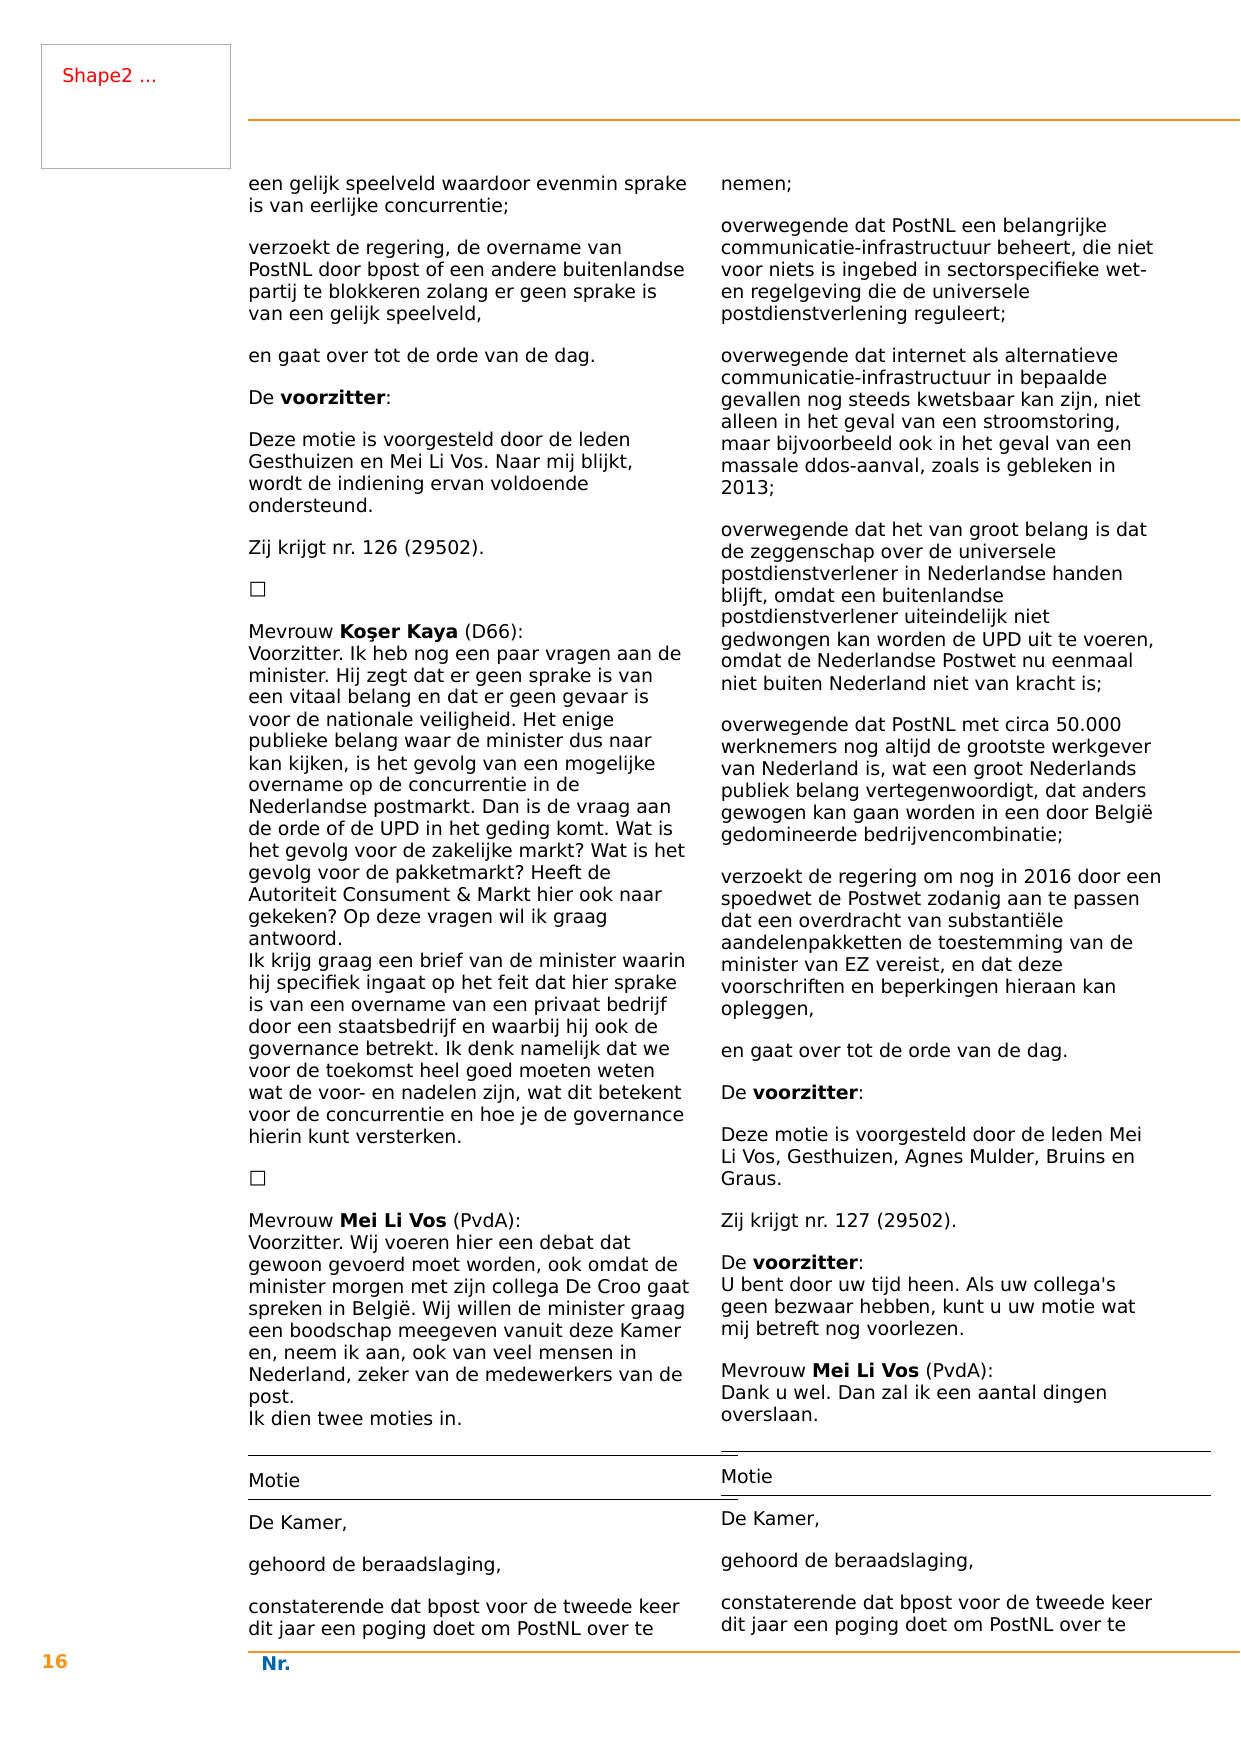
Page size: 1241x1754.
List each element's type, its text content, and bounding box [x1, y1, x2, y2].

text De Kamer, [248, 1512, 691, 1534]
text Deze motie is voorgesteld door de leden Gesthuizen en Mei Li Vos. Naar mij blijkt, wordt de indiening ervan voldoende ondersteund. [248, 429, 691, 517]
text Ik dien twee moties in. [248, 1408, 691, 1430]
text Mevrouw Koşer Kaya (D66): [248, 621, 691, 642]
text Motie [248, 1470, 691, 1492]
text overwegende dat PostNL met circa 50.000 werknemers nog altijd de grootste werkgever van Nederland is, wat een groot Nederlands publiek belang vertegenwoordigt, dat anders gewogen kan gaan worden in een door België gedomineerde bedrijvencombinatie; [721, 714, 1163, 846]
text gehoord de beraadslaging, [721, 1550, 1163, 1572]
text overwegende dat internet als alternatieve communicatie-infrastructuur in bepaalde gevallen nog steeds kwetsbaar kan zijn, niet alleen in het geval van een stroomstoring, maar bijvoorbeeld ook in het geval van een massale ddos-aanval, zoals is gebleken in 2013; [721, 345, 1163, 498]
text Voorzitter. Ik heb nog een paar vragen aan de minister. Hij zegt dat er geen sprake is van een vitaal belang en dat er geen gevaar is voor de nationale veiligheid. Het enige publieke belang waar de minister dus naar kan kijken, is het gevolg van een mogelijke overname op de concurrentie in de Nederlandse postmarkt. Dan is de vraag aan de orde of de UPD in het geding komt. Wat is het gevolg voor de zakelijke markt? Wat is het gevolg voor de pakketmarkt? Heeft de Autoriteit Consument & Markt hier ook naar gekeken? Op deze vragen wil ik graag antwoord. [248, 642, 691, 950]
text nemen; [721, 173, 1163, 195]
text Motie [721, 1466, 1163, 1488]
text Deze motie is voorgesteld door de leden Mei Li Vos, Gesthuizen, Agnes Mulder, Bruins en Graus. [721, 1124, 1163, 1190]
text Mevrouw Mei Li Vos (PvdA): [248, 1210, 691, 1232]
text en gaat over tot de orde van de dag. [721, 1040, 1163, 1062]
text ⬜ [248, 1168, 691, 1190]
text overwegende dat PostNL een belangrijke communicatie-infrastructuur beheert, die niet voor niets is ingebed in sectorspecifieke wet- en regelgeving die de universele postdienstverlening reguleert; [721, 215, 1163, 325]
text De voorzitter: [248, 387, 691, 409]
text ⬜ [248, 578, 691, 601]
text Zij krijgt nr. 126 (29502). [248, 537, 691, 558]
text De voorzitter: [721, 1252, 1163, 1274]
text Mevrouw Mei Li Vos (PvdA): [721, 1360, 1163, 1382]
text overwegende dat het van groot belang is dat de zeggenschap over de universele postdienstverlener in Nederlandse handen blijft, omdat een buitenlandse postdienstverlener uiteindelijk niet gedwongen kan worden de UPD uit te voeren, omdat de Nederlandse Postwet nu eenmaal niet buiten Nederland niet van kracht is; [721, 518, 1163, 694]
text Ik krijg graag een brief van de minister waarin hij specifiek ingaat op het feit dat hier sprake is van een overname van een privaat bedrijf door een staatsbedrijf en waarbij hij ook de governance betrekt. Ik denk namelijk dat we voor de toekomst heel goed moeten weten wat de voor- en nadelen zijn, wat dit betekent voor de concurrentie en hoe je de governance hierin kunt versterken. [248, 950, 691, 1148]
text verzoekt de regering om nog in 2016 door een spoedwet de Postwet zodanig aan te passen dat een overdracht van substantiële aandelenpakketten de toestemming van de minister van EZ vereist, en dat deze voorschriften en beperkingen hieraan kan opleggen, [721, 866, 1163, 1020]
text een gelijk speelveld waardoor evenmin sprake is van eerlijke concurrentie; [248, 173, 691, 217]
text gehoord de beraadslaging, [248, 1554, 691, 1576]
text Voorzitter. Wij voeren hier een debat dat gewoon gevoerd moet worden, ook omdat de minister morgen met zijn collega De Croo gaat spreken in België. Wij willen de minister graag een boodschap meegeven vanuit deze Kamer en, neem ik aan, ook van veel mensen in Nederland, zeker van de medewerkers van de post. [248, 1232, 691, 1408]
text De voorzitter: [721, 1082, 1163, 1104]
text Dank u wel. Dan zal ik een aantal dingen overslaan. [721, 1382, 1163, 1426]
text Zij krijgt nr. 127 (29502). [721, 1210, 1163, 1232]
text constaterende dat bpost voor de tweede keer dit jaar een poging doet om PostNL over te [248, 1596, 691, 1639]
text en gaat over tot de orde van de dag. [248, 345, 691, 367]
text constaterende dat bpost voor de tweede keer dit jaar een poging doet om PostNL over te [721, 1592, 1163, 1636]
text U bent door uw tijd heen. Als uw collega's geen bezwaar hebben, kunt u uw motie wat mij betreft nog voorlezen. [721, 1274, 1163, 1340]
text De Kamer, [721, 1508, 1163, 1530]
text verzoekt de regering, de overname van PostNL door bpost of een andere buitenlandse partij te blokkeren zolang er geen sprake is van een gelijk speelveld, [248, 237, 691, 325]
